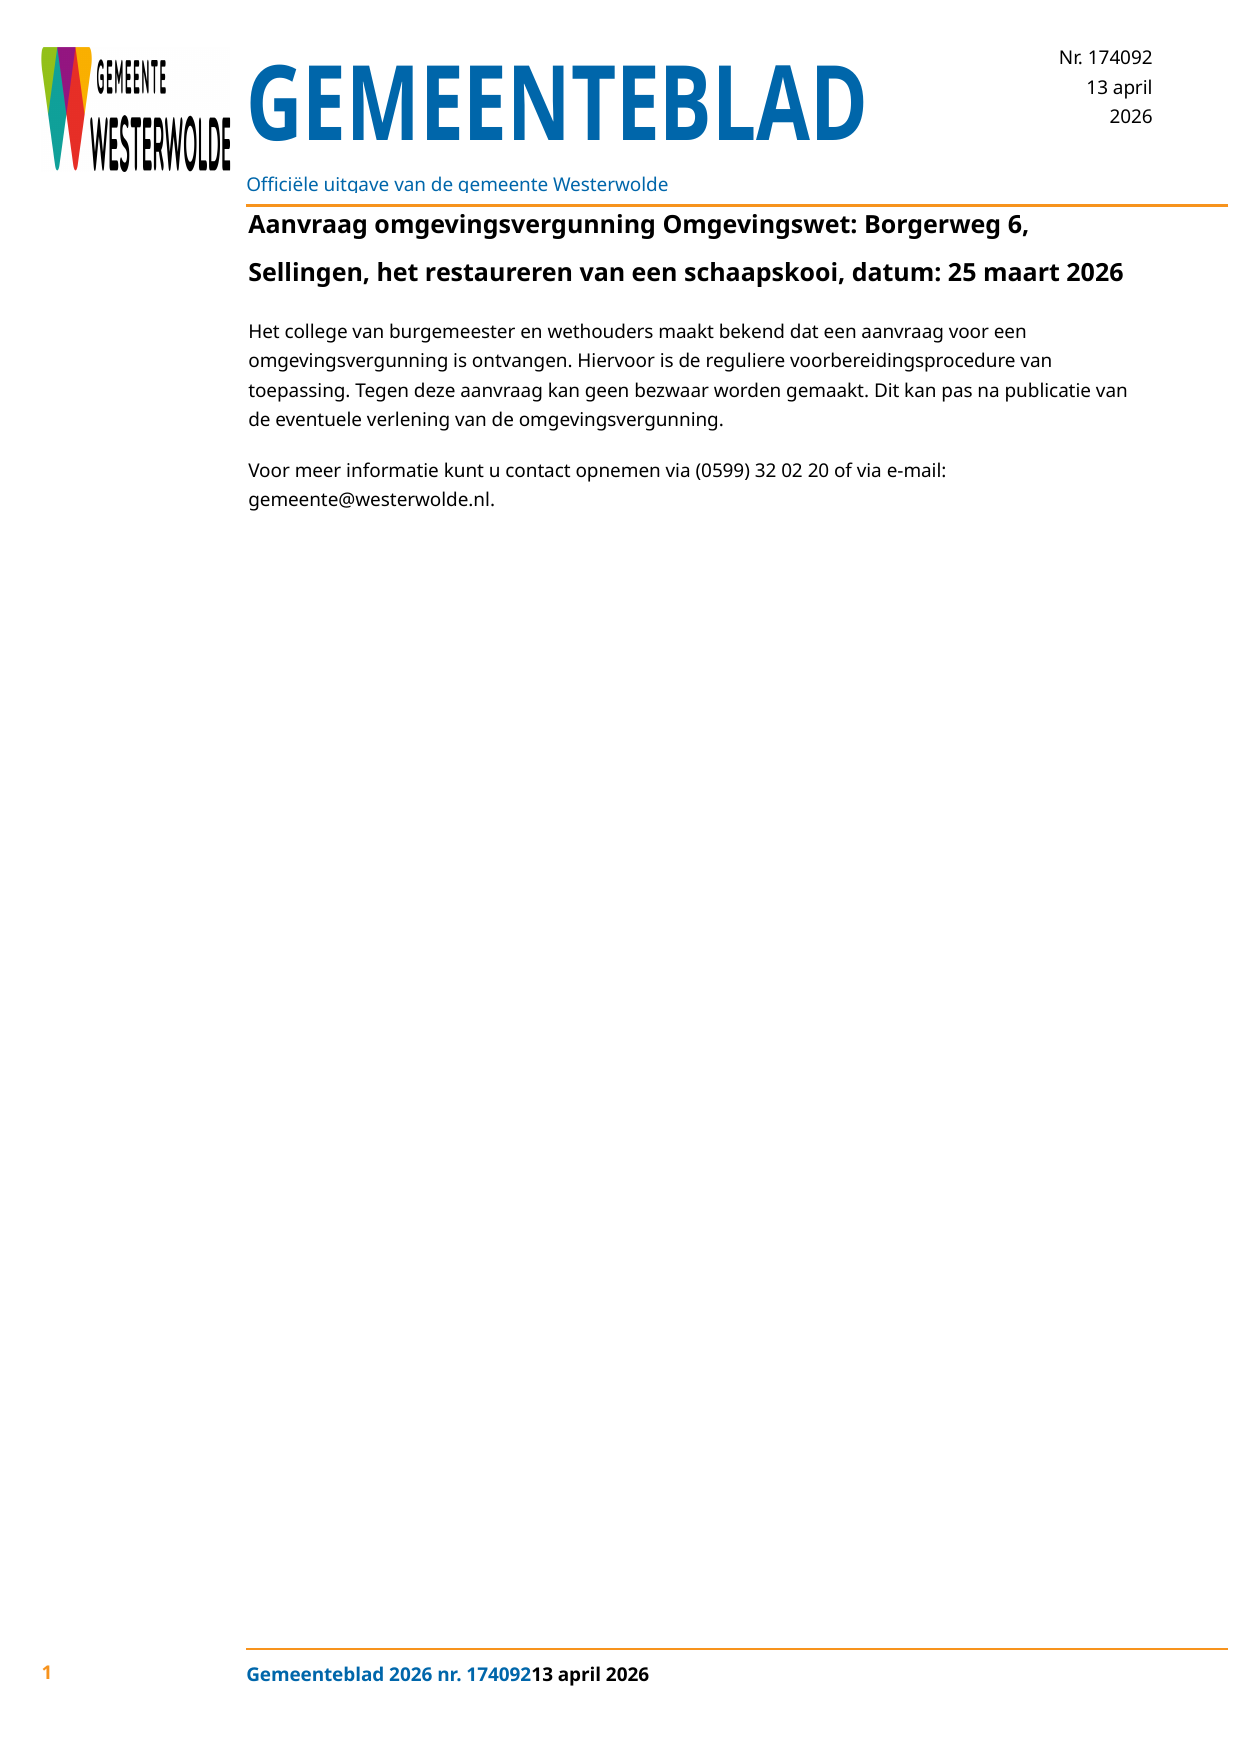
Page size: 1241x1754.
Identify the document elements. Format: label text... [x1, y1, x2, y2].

text Het college van burgemeester en wethouders maakt bekend dat een aanvraag voor een omgevingsvergunning is ontvangen. Hiervoor is de reguliere voorbereidingsprocedure van toepassing. Tegen deze aanvraag kan geen bezwaar worden gemaakt. Dit kan pas na publicatie van de eventuele verlening van de omgevingsvergunning. [248, 318, 1152, 432]
text Voor meer informatie kunt u contact opnemen via (0599) 32 02 20 of via e-mail: gemeente@westerwolde.nl. [248, 457, 1152, 512]
text Aanvraag omgevingsvergunning Omgevingswet: Borgerweg 6, Sellingen, het restaureren van een schaapskooi, datum: 25 maart 2026 [248, 207, 1152, 288]
picture [41, 47, 231, 172]
